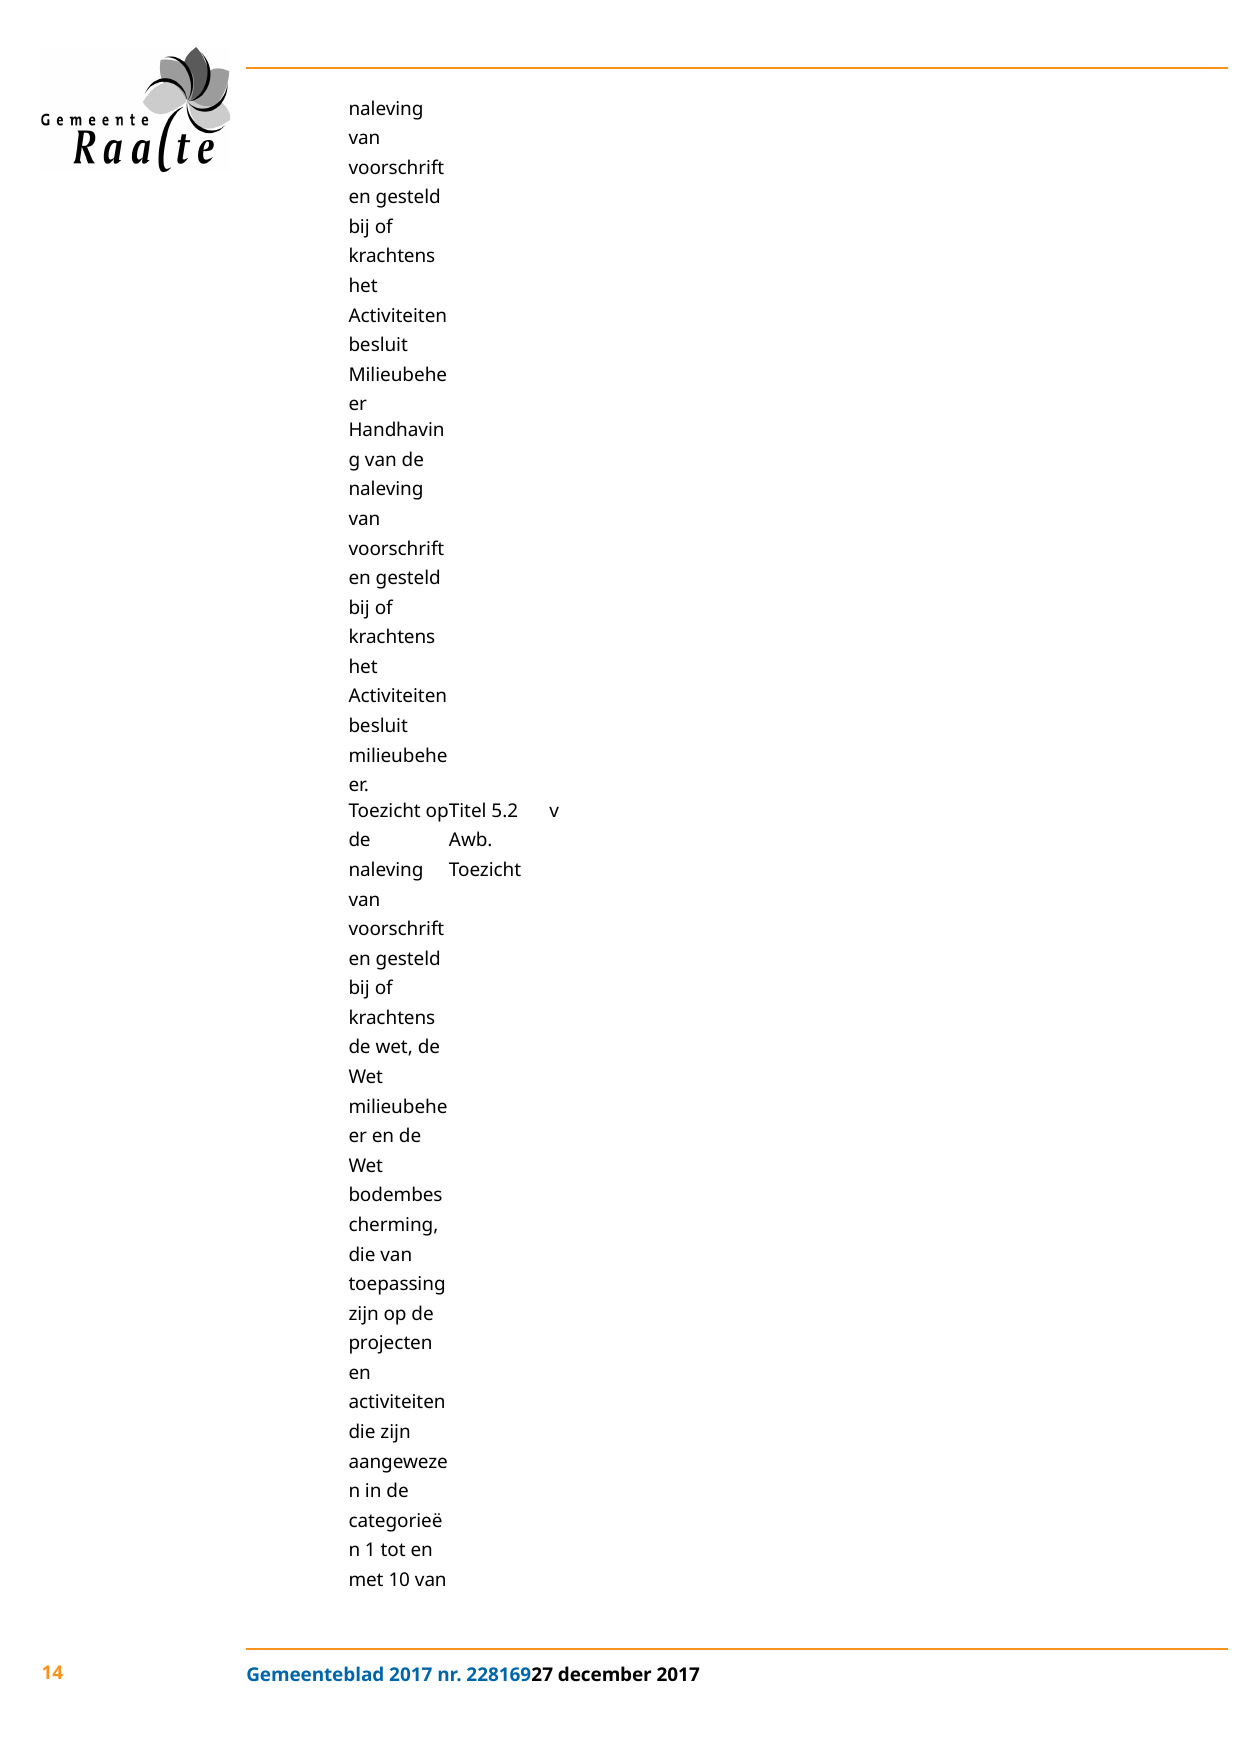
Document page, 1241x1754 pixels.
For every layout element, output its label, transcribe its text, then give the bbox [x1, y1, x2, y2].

table_cell [951, 416, 1152, 797]
table_cell [549, 416, 649, 797]
picture [41, 47, 231, 172]
table_cell Titel 5.2 Awb. Toezicht [449, 797, 549, 1592]
table_cell naleving van voorschriften gesteld bij of krachtens het Activiteitenbesluit Milieubeheer [348, 95, 449, 416]
table_cell [449, 95, 549, 416]
table_cell [951, 95, 1152, 416]
table_cell [750, 416, 850, 797]
table_cell [248, 95, 348, 416]
table_cell Toezicht op de naleving van voorschriften gesteld bij of krachtens de wet, de Wet milieubeheer en de Wet bodembescherming, die van toepassing zijn op de projecten en activiteiten die zijn aangewezen in de categorieën 1 tot en met 10 van [348, 797, 449, 1592]
table_cell Handhaving van de naleving van voorschriften gesteld bij of krachtens het Activiteitenbesluit milieubeheer. [348, 416, 449, 797]
table_cell [850, 797, 951, 1592]
table_cell v [549, 797, 649, 1592]
table_cell [650, 416, 750, 797]
table_cell [650, 797, 750, 1592]
table_cell [750, 95, 850, 416]
table_cell [750, 797, 850, 1592]
table_cell [248, 797, 348, 1592]
table_cell [850, 95, 951, 416]
table_cell [650, 95, 750, 416]
table_cell [549, 95, 649, 416]
table_cell [951, 797, 1152, 1592]
table_cell [449, 416, 549, 797]
table_cell [850, 416, 951, 797]
table_cell [248, 416, 348, 797]
